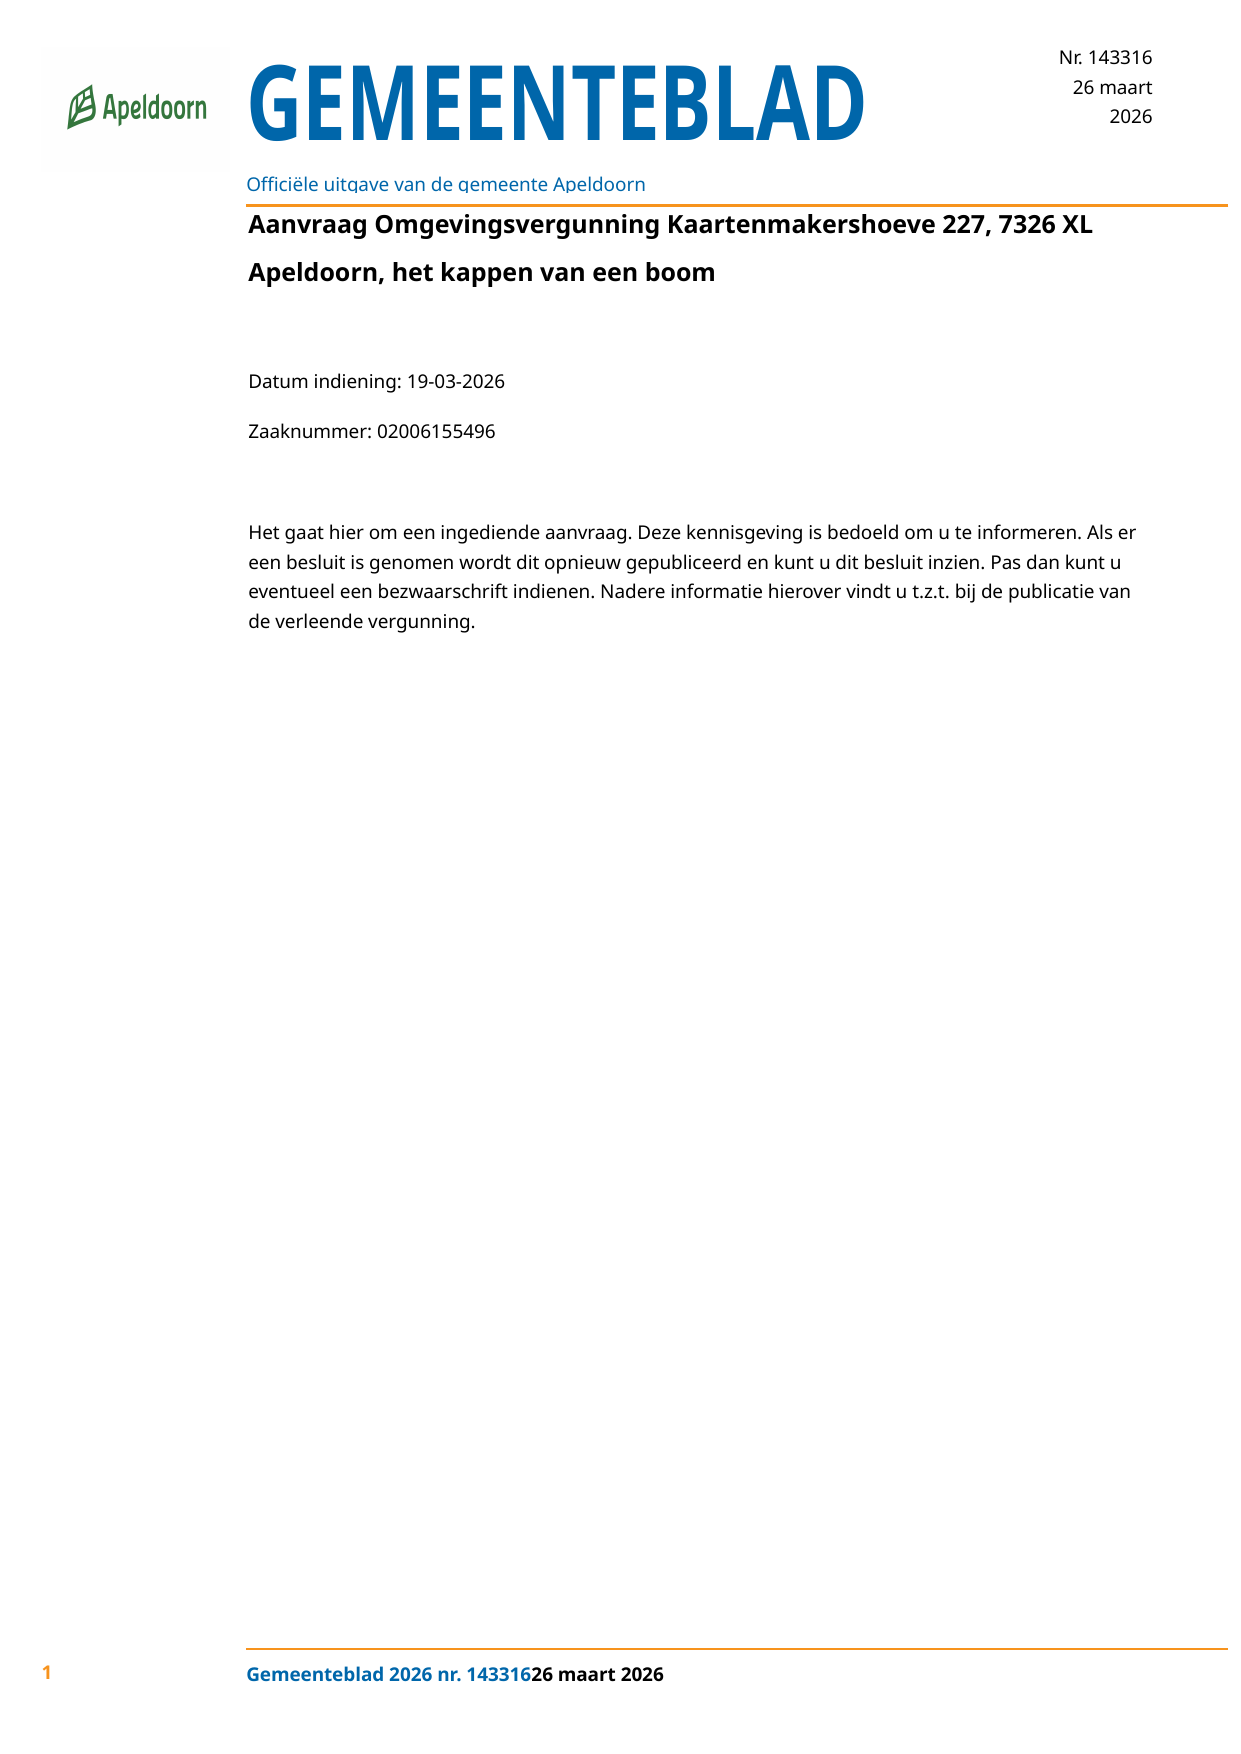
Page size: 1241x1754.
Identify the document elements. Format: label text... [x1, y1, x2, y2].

text Datum indiening: 19-03-2026 [248, 368, 1152, 394]
text Het gaat hier om een ingediende aanvraag. Deze kennisgeving is bedoeld om u te informeren. Als er een besluit is genomen wordt dit opnieuw gepubliceerd en kunt u dit besluit inzien. Pas dan kunt u eventueel een bezwaarschrift indienen. Nadere informatie hierover vindt u t.z.t. bij de publicatie van de verleende vergunning. [248, 519, 1152, 634]
text Aanvraag Omgevingsvergunning Kaartenmakershoeve 227, 7326 XL Apeldoorn, het kappen van een boom [248, 207, 1152, 288]
picture [41, 47, 231, 172]
text Zaaknummer: 02006155496 [248, 419, 1152, 444]
